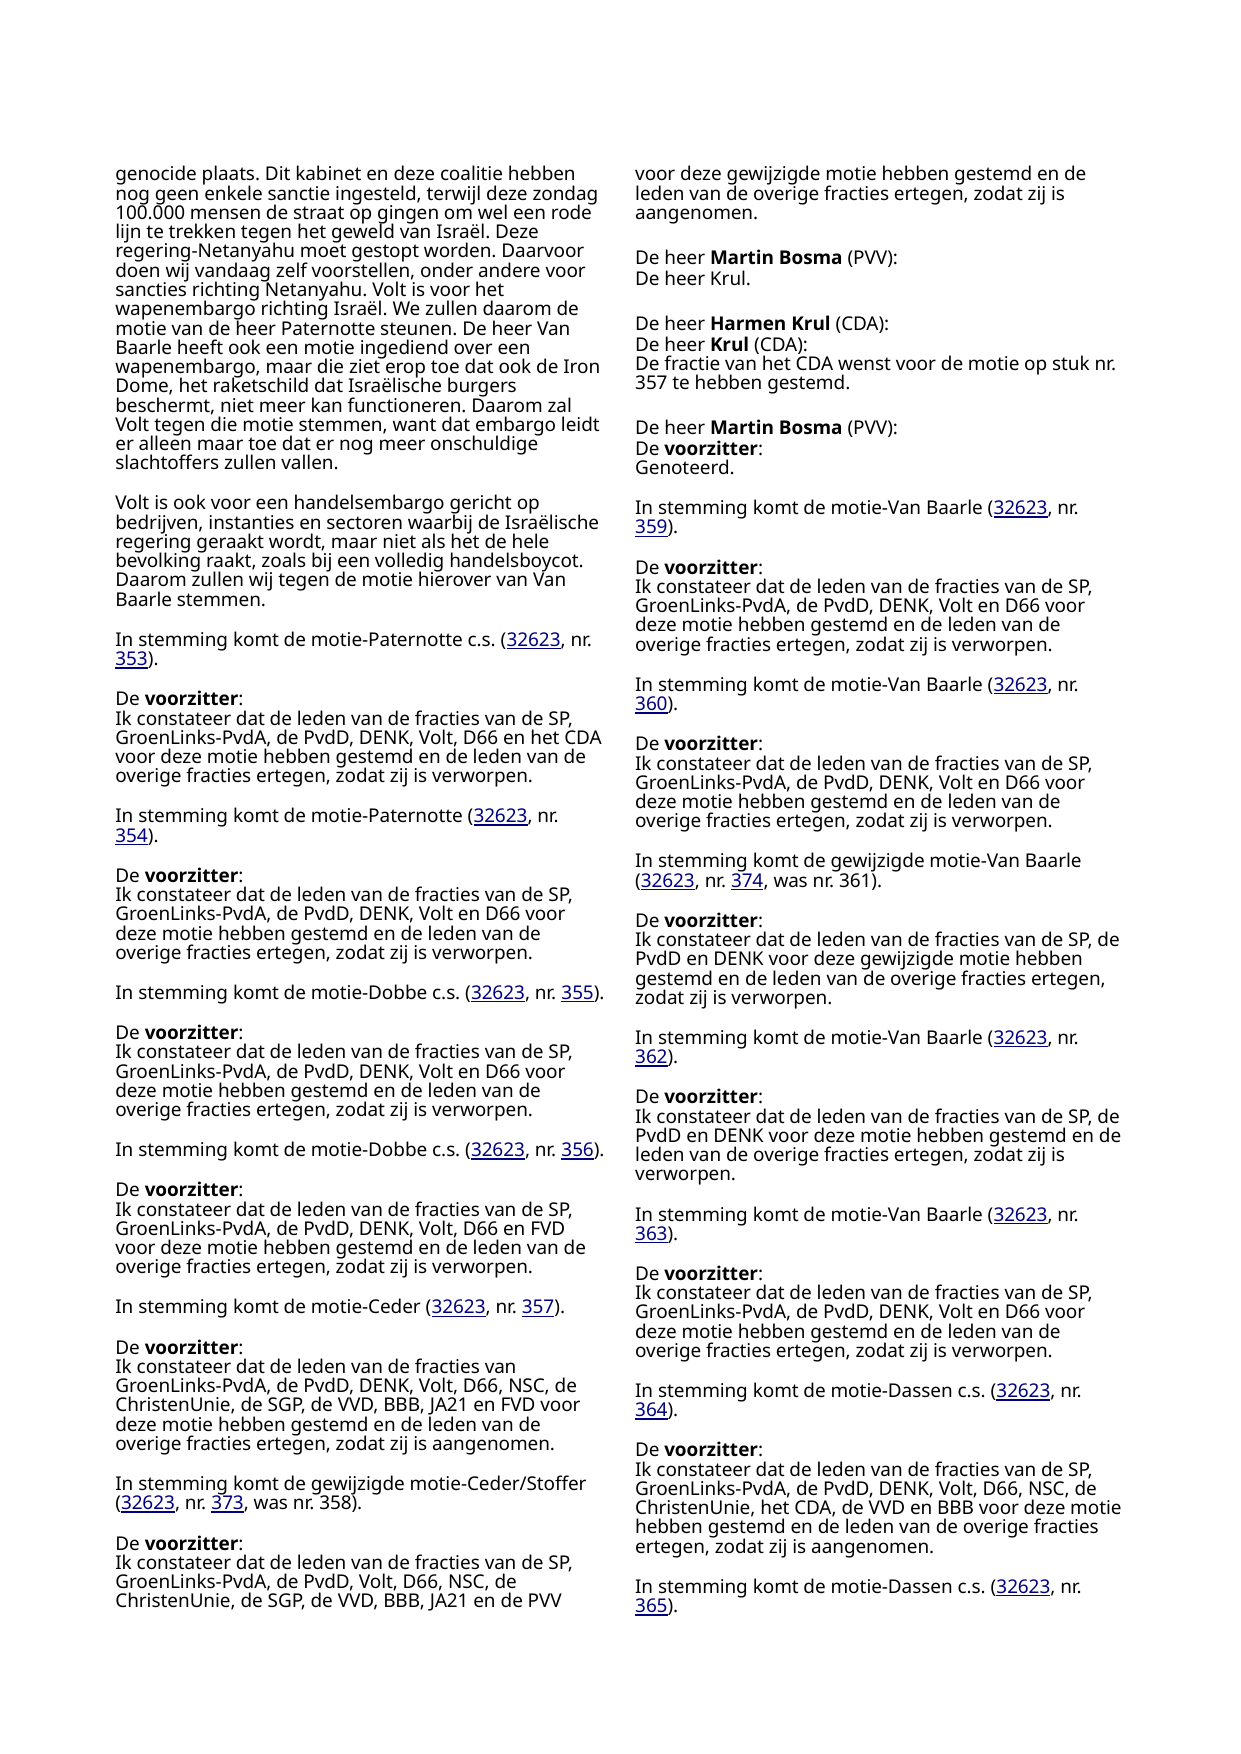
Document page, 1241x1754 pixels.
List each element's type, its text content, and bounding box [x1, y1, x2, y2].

text Ik constateer dat de leden van de fracties van de SP, GroenLinks-PvdA, de PvdD, DENK, Volt, D66 en FVD voor deze motie hebben gestemd en de leden van de overige fracties ertegen, zodat zij is verworpen. [115, 1201, 605, 1278]
text De heer Krul. [635, 270, 1125, 289]
text In stemming komt de motie-Paternotte c.s. (32623, nr. 353). [115, 631, 605, 669]
text De voorzitter: [635, 440, 1125, 459]
text genocide plaats. Dit kabinet en deze coalitie hebben nog geen enkele sanctie ingesteld, terwijl deze zondag 100.000 mensen de straat op gingen om wel een rode lijn te trekken tegen het geweld van Israël. Deze regering-Netanyahu moet gestopt worden. Daarvoor doen wij vandaag zelf voorstellen, onder andere voor sancties richting Netanyahu. Volt is voor het wapenembargo richting Israël. We zullen daarom de motie van de heer Paternotte steunen. De heer Van Baarle heeft ook een motie ingediend over een wapenembargo, maar die ziet erop toe dat ook de Iron Dome, het raketschild dat Israëlische burgers beschermt, niet meer kan functioneren. Daarom zal Volt tegen die motie stemmen, want dat embargo leidt er alleen maar toe dat er nog meer onschuldige slachtoffers zullen vallen. [115, 165, 605, 474]
text In stemming komt de motie-Ceder (32623, nr. 357). [115, 1298, 605, 1318]
text In stemming komt de motie-Dassen c.s. (32623, nr. 364). [635, 1382, 1125, 1421]
text De fractie van het CDA wenst voor de motie op stuk nr. 357 te hebben gestemd. [635, 355, 1125, 393]
text In stemming komt de motie-Van Baarle (32623, nr. 359). [635, 499, 1125, 538]
text Ik constateer dat de leden van de fracties van de SP, de PvdD en DENK voor deze motie hebben gestemd en de leden van de overige fracties ertegen, zodat zij is verworpen. [635, 1108, 1125, 1185]
text Ik constateer dat de leden van de fracties van de SP, GroenLinks-PvdA, de PvdD, DENK, Volt, D66, NSC, de ChristenUnie, het CDA, de VVD en BBB voor deze motie hebben gestemd en de leden van de overige fracties ertegen, zodat zij is aangenomen. [635, 1461, 1125, 1557]
text De heer Martin Bosma (PVV): [635, 244, 1125, 270]
text In stemming komt de motie-Paternotte (32623, nr. 354). [115, 807, 605, 846]
text De voorzitter: [115, 1534, 605, 1554]
text Ik constateer dat de leden van de fracties van de SP, GroenLinks-PvdA, de PvdD, DENK, Volt en D66 voor deze motie hebben gestemd en de leden van de overige fracties ertegen, zodat zij is verworpen. [635, 1284, 1125, 1361]
text Ik constateer dat de leden van de fracties van de SP, GroenLinks-PvdA, de PvdD, DENK, Volt en D66 voor deze motie hebben gestemd en de leden van de overige fracties ertegen, zodat zij is verworpen. [115, 886, 605, 963]
text De voorzitter: [115, 1024, 605, 1043]
text In stemming komt de motie-Van Baarle (32623, nr. 360). [635, 676, 1125, 714]
text Ik constateer dat de leden van de fracties van de SP, GroenLinks-PvdA, de PvdD, DENK, Volt en D66 voor deze motie hebben gestemd en de leden van de overige fracties ertegen, zodat zij is verworpen. [635, 754, 1125, 832]
text voor deze gewijzigde motie hebben gestemd en de leden van de overige fracties ertegen, zodat zij is aangenomen. [635, 165, 1125, 223]
text De voorzitter: [115, 1339, 605, 1358]
text De voorzitter: [635, 559, 1125, 578]
text De heer Harmen Krul (CDA): [635, 310, 1125, 336]
text De voorzitter: [115, 867, 605, 886]
text De voorzitter: [635, 1265, 1125, 1284]
text Ik constateer dat de leden van de fracties van de SP, GroenLinks-PvdA, de PvdD, Volt, D66, NSC, de ChristenUnie, de SGP, de VVD, BBB, JA21 en de PVV [115, 1554, 605, 1612]
text Genoteerd. [635, 459, 1125, 478]
text Ik constateer dat de leden van de fracties van de SP, GroenLinks-PvdA, de PvdD, DENK, Volt, D66 en het CDA voor deze motie hebben gestemd en de leden van de overige fracties ertegen, zodat zij is verworpen. [115, 709, 605, 787]
text Volt is ook voor een handelsembargo gericht op bedrijven, instanties en sectoren waarbij de Israëlische regering geraakt wordt, maar niet als het de hele bevolking raakt, zoals bij een volledig handelsboycot. Daarom zullen wij tegen de motie hierover van Van Baarle stemmen. [115, 494, 605, 610]
text In stemming komt de motie-Van Baarle (32623, nr. 362). [635, 1029, 1125, 1067]
text In stemming komt de motie-Dassen c.s. (32623, nr. 365). [635, 1578, 1125, 1616]
text De voorzitter: [115, 690, 605, 709]
text De heer Martin Bosma (PVV): [635, 414, 1125, 440]
text Ik constateer dat de leden van de fracties van de SP, GroenLinks-PvdA, de PvdD, DENK, Volt en D66 voor deze motie hebben gestemd en de leden van de overige fracties ertegen, zodat zij is verworpen. [115, 1043, 605, 1120]
text In stemming komt de gewijzigde motie-Ceder/Stoffer (32623, nr. 373, was nr. 358). [115, 1475, 605, 1514]
text De voorzitter: [115, 1181, 605, 1201]
text In stemming komt de gewijzigde motie-Van Baarle (32623, nr. 374, was nr. 361). [635, 852, 1125, 891]
text Ik constateer dat de leden van de fracties van GroenLinks-PvdA, de PvdD, DENK, Volt, D66, NSC, de ChristenUnie, de SGP, de VVD, BBB, JA21 en FVD voor deze motie hebben gestemd en de leden van de overige fracties ertegen, zodat zij is aangenomen. [115, 1358, 605, 1454]
text De voorzitter: [635, 1441, 1125, 1461]
text In stemming komt de motie-Dobbe c.s. (32623, nr. 355). [115, 984, 605, 1003]
text In stemming komt de motie-Van Baarle (32623, nr. 363). [635, 1206, 1125, 1244]
text De voorzitter: [635, 735, 1125, 754]
text De voorzitter: [635, 1088, 1125, 1108]
text Ik constateer dat de leden van de fracties van de SP, GroenLinks-PvdA, de PvdD, DENK, Volt en D66 voor deze motie hebben gestemd en de leden van de overige fracties ertegen, zodat zij is verworpen. [635, 578, 1125, 655]
text De voorzitter: [635, 912, 1125, 931]
text Ik constateer dat de leden van de fracties van de SP, de PvdD en DENK voor deze gewijzigde motie hebben gestemd en de leden van de overige fracties ertegen, zodat zij is verworpen. [635, 931, 1125, 1008]
text In stemming komt de motie-Dobbe c.s. (32623, nr. 356). [115, 1141, 605, 1161]
text De heer Krul (CDA): [635, 336, 1125, 355]
